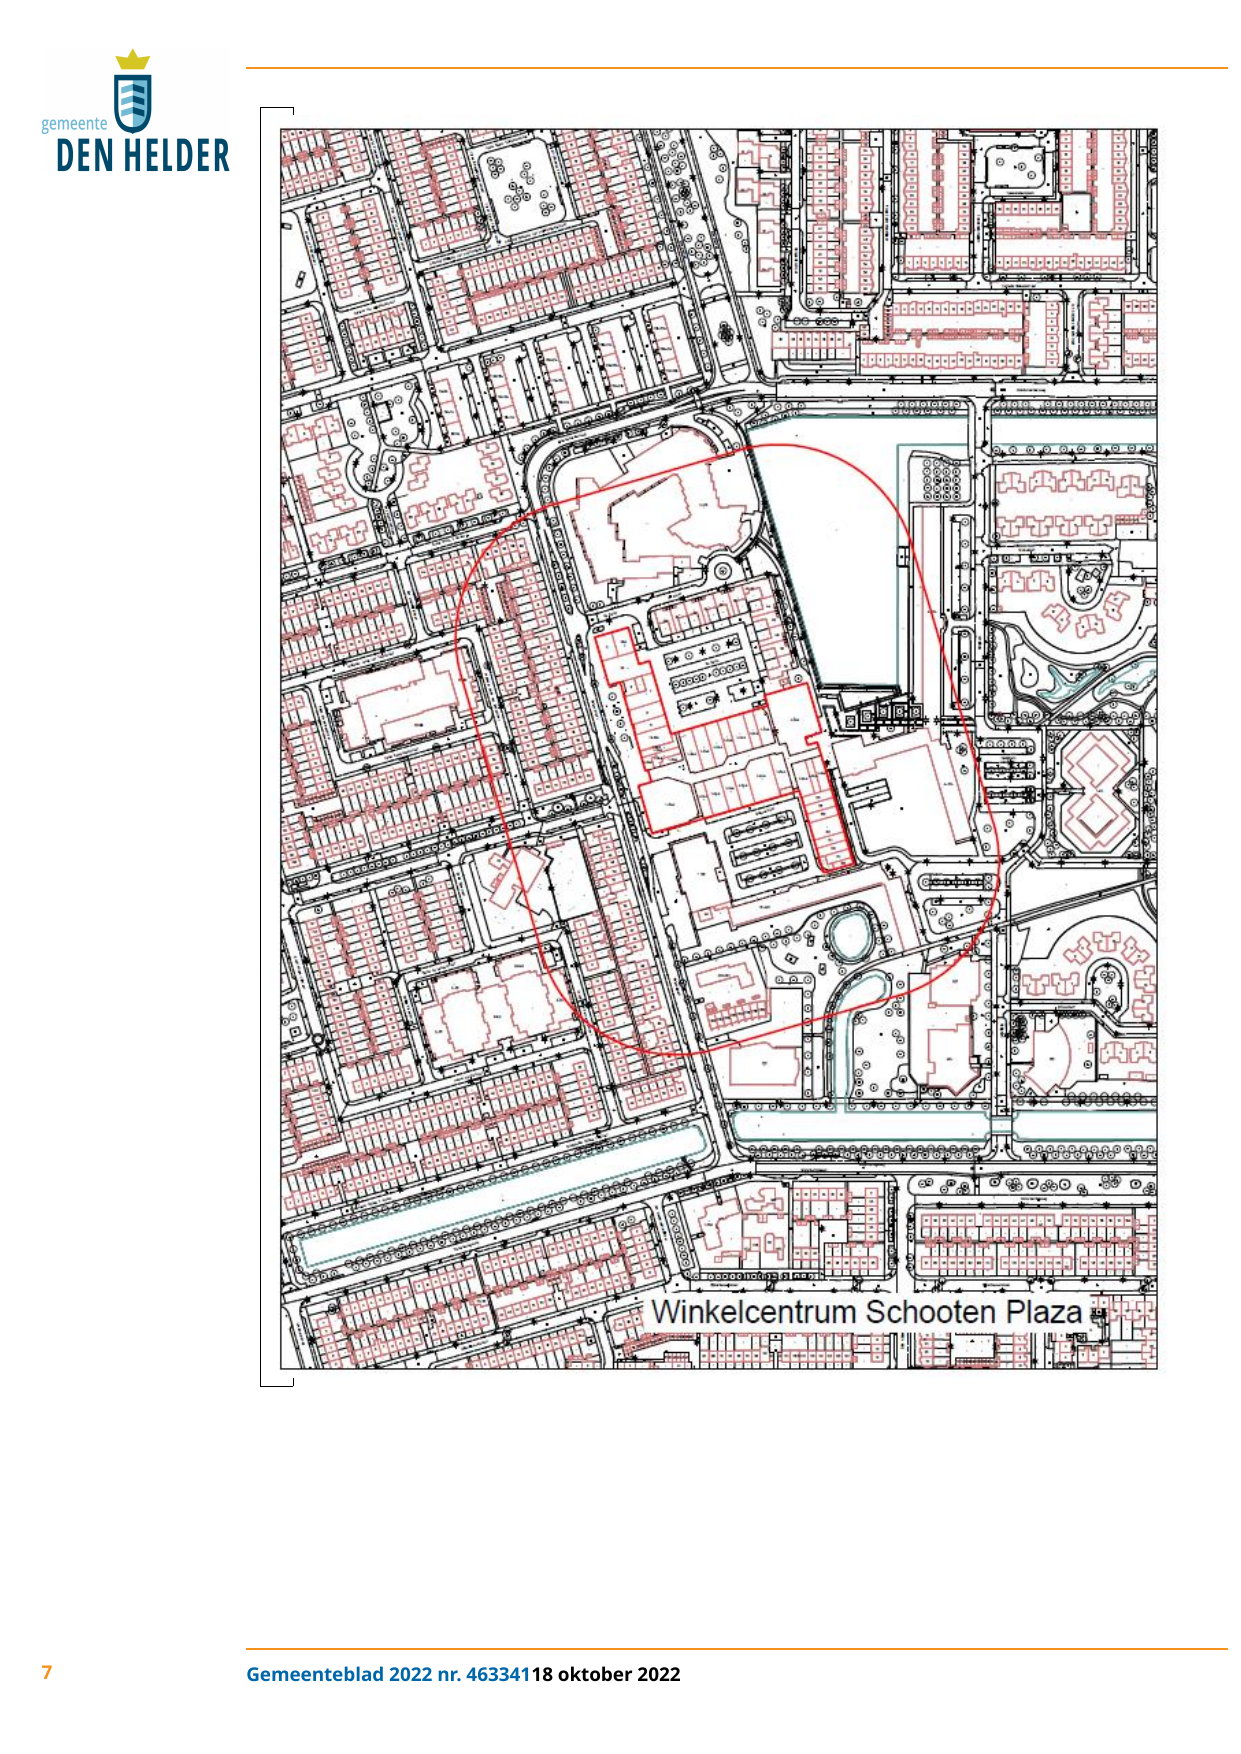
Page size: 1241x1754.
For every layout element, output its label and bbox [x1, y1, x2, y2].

picture [41, 47, 231, 172]
picture [130, 157, 135, 172]
picture [220, 160, 224, 172]
picture [268, 115, 1173, 1378]
picture [63, 144, 68, 165]
picture [182, 144, 187, 165]
picture [100, 154, 106, 172]
